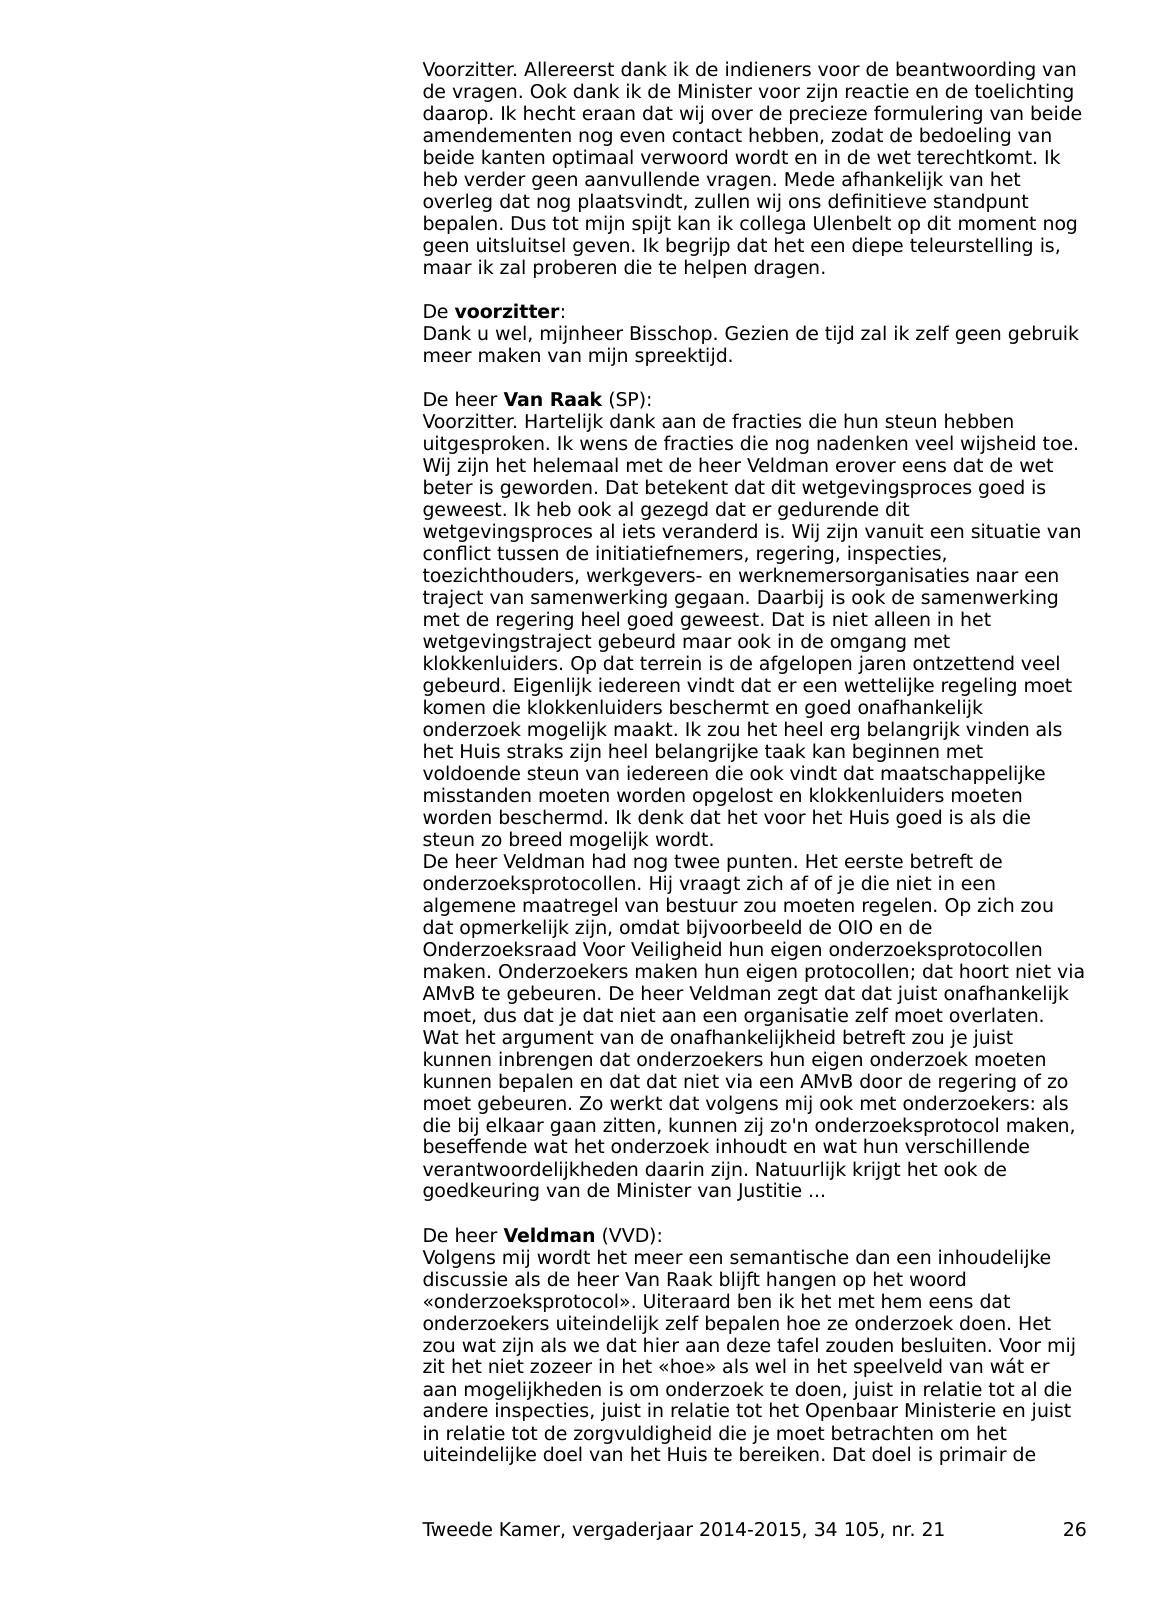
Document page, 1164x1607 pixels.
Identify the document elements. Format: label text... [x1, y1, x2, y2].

text Volgens mij wordt het meer een semantische dan een inhoudelijke discussie als de heer Van Raak blijft hangen op het woord «onderzoeksprotocol». Uiteraard ben ik het met hem eens dat onderzoekers uiteindelijk zelf bepalen hoe ze onderzoek doen. Het zou wat zijn als we dat hier aan deze tafel zouden besluiten. Voor mij zit het niet zozeer in het «hoe» als wel in het speelveld van wát er aan mogelijkheden is om onderzoek te doen, juist in relatie tot al die andere inspecties, juist in relatie tot het Openbaar Ministerie en juist in relatie tot de zorgvuldigheid die je moet betrachten om het uiteindelijke doel van het Huis te bereiken. Dat doel is primair de [422, 1247, 1087, 1466]
text De heer Veldman (VVD): [422, 1224, 1087, 1247]
text Voorzitter. Hartelijk dank aan de fracties die hun steun hebben uitgesproken. Ik wens de fracties die nog nadenken veel wijsheid toe. [422, 411, 1087, 455]
text Dank u wel, mijnheer Bisschop. Gezien de tijd zal ik zelf geen gebruik meer maken van mijn spreektijd. [422, 323, 1087, 367]
text Wij zijn het helemaal met de heer Veldman erover eens dat de wet beter is geworden. Dat betekent dat dit wetgevingsproces goed is geweest. Ik heb ook al gezegd dat er gedurende dit wetgevingsproces al iets veranderd is. Wij zijn vanuit een situatie van conflict tussen de initiatiefnemers, regering, inspecties, toezichthouders, werkgevers- en werknemersorganisaties naar een traject van samenwerking gegaan. Daarbij is ook de samenwerking met de regering heel goed geweest. Dat is niet alleen in het wetgevingstraject gebeurd maar ook in de omgang met klokkenluiders. Op dat terrein is de afgelopen jaren ontzettend veel gebeurd. Eigenlijk iedereen vindt dat er een wettelijke regeling moet komen die klokkenluiders beschermt en goed onafhankelijk onderzoek mogelijk maakt. Ik zou het heel erg belangrijk vinden als het Huis straks zijn heel belangrijke taak kan beginnen met voldoende steun van iedereen die ook vindt dat maatschappelijke misstanden moeten worden opgelost en klokkenluiders moeten worden beschermd. Ik denk dat het voor het Huis goed is als die steun zo breed mogelijk wordt. [422, 455, 1087, 851]
text De heer Van Raak (SP): [422, 389, 1087, 411]
text Voorzitter. Allereerst dank ik de indieners voor de beantwoording van de vragen. Ook dank ik de Minister voor zijn reactie en de toelichting daarop. Ik hecht eraan dat wij over de precieze formulering van beide amendementen nog even contact hebben, zodat de bedoeling van beide kanten optimaal verwoord wordt en in de wet terechtkomt. Ik heb verder geen aanvullende vragen. Mede afhankelijk van het overleg dat nog plaatsvindt, zullen wij ons definitieve standpunt bepalen. Dus tot mijn spijt kan ik collega Ulenbelt op dit moment nog geen uitsluitsel geven. Ik begrijp dat het een diepe teleurstelling is, maar ik zal proberen die te helpen dragen. [422, 59, 1087, 279]
text De voorzitter: [422, 301, 1087, 323]
text De heer Veldman had nog twee punten. Het eerste betreft de onderzoeksprotocollen. Hij vraagt zich af of je die niet in een algemene maatregel van bestuur zou moeten regelen. Op zich zou dat opmerkelijk zijn, omdat bijvoorbeeld de OIO en de Onderzoeksraad Voor Veiligheid hun eigen onderzoeksprotocollen maken. Onderzoekers maken hun eigen protocollen; dat hoort niet via AMvB te gebeuren. De heer Veldman zegt dat dat juist onafhankelijk moet, dus dat je dat niet aan een organisatie zelf moet overlaten. Wat het argument van de onafhankelijkheid betreft zou je juist kunnen inbrengen dat onderzoekers hun eigen onderzoek moeten kunnen bepalen en dat dat niet via een AMvB door de regering of zo moet gebeuren. Zo werkt dat volgens mij ook met onderzoekers: als die bij elkaar gaan zitten, kunnen zij zo'n onderzoeksprotocol maken, beseffende wat het onderzoek inhoudt en wat hun verschillende verantwoordelijkheden daarin zijn. Natuurlijk krijgt het ook de goedkeuring van de Minister van Justitie ... [422, 851, 1087, 1202]
